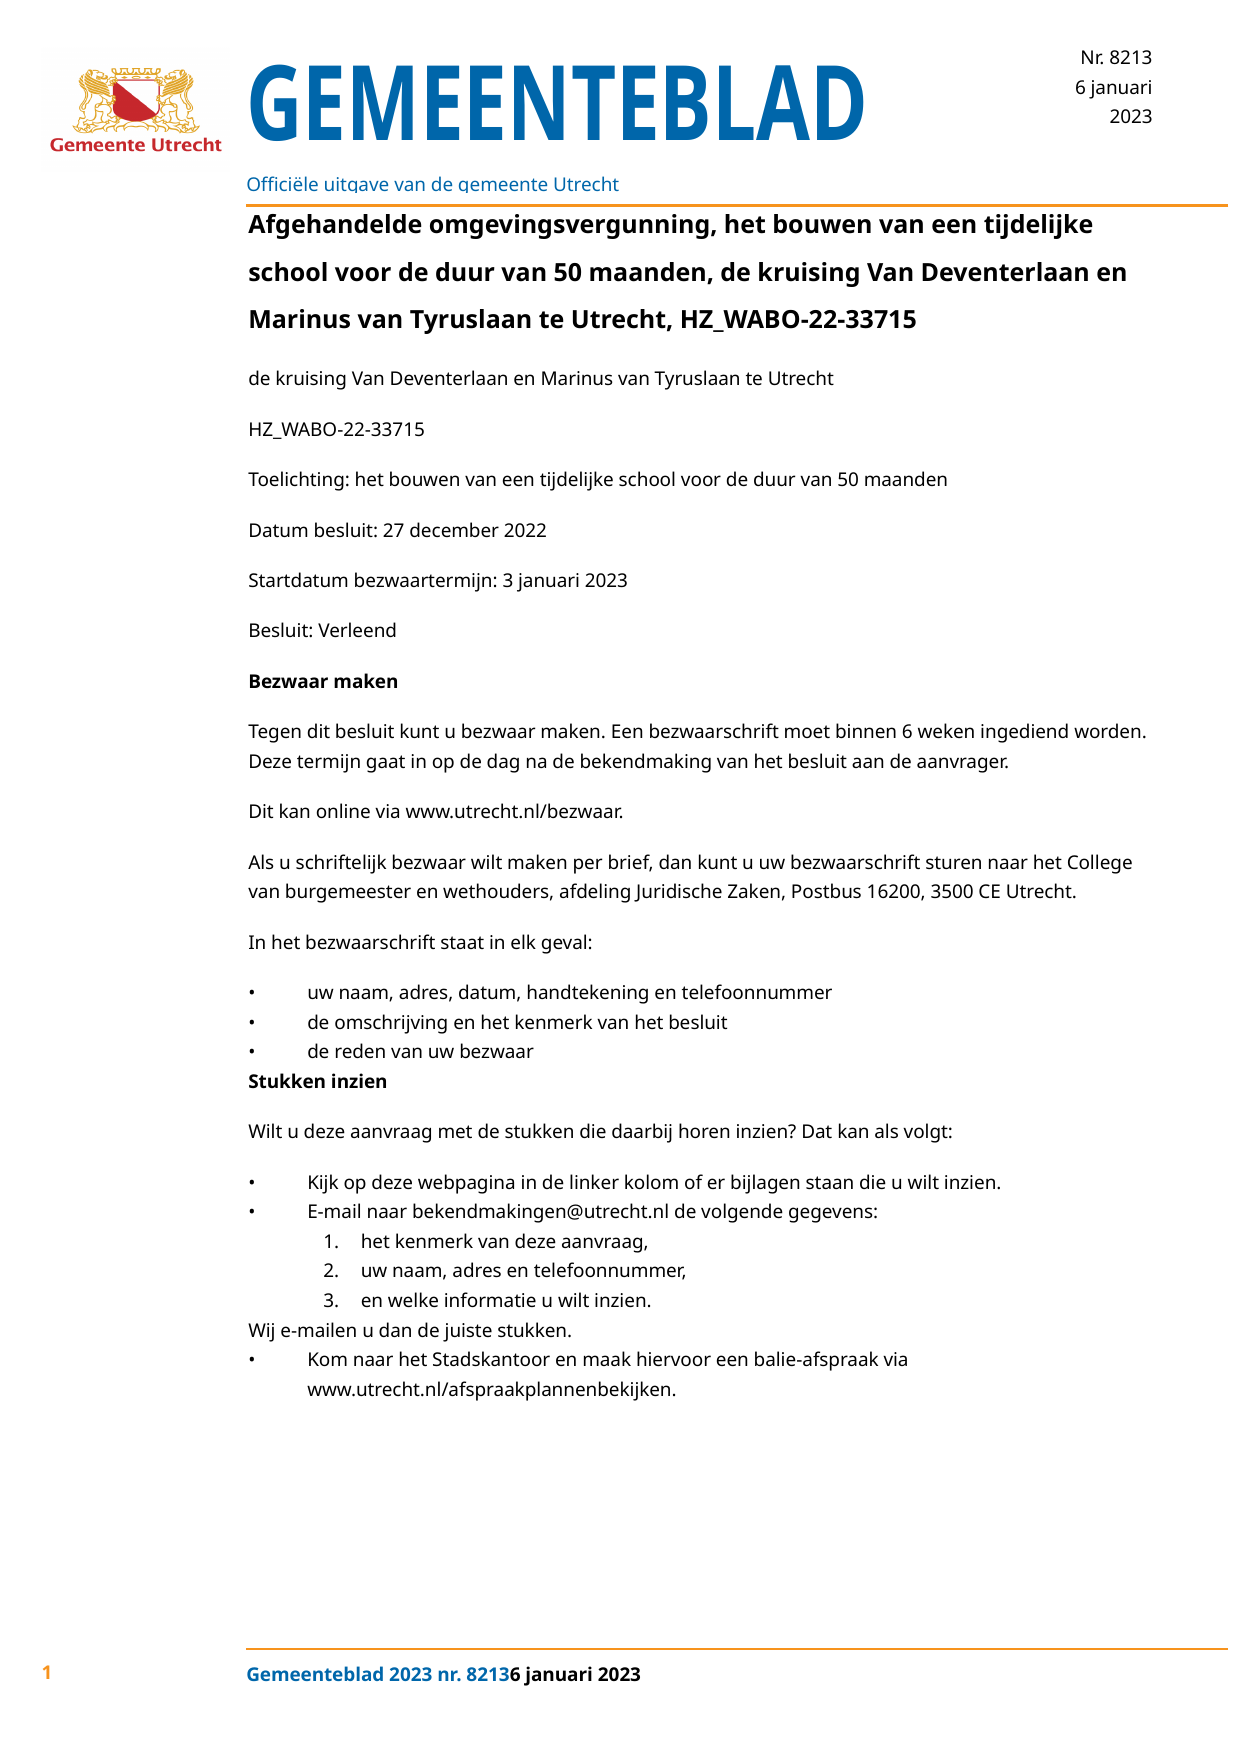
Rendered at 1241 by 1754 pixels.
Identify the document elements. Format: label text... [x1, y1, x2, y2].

list uw naam, adres, datum, handtekening en telefoonnummer [248, 979, 1152, 1005]
list de reden van uw bezwaar [248, 1038, 1152, 1064]
text Dit kan online via www.utrecht.nl/bezwaar. [248, 798, 1152, 824]
text Besluit: Verleend [248, 618, 1152, 643]
text Wij e-mailen u dan de juiste stukken. [248, 1317, 1152, 1342]
text Toelichting: het bouwen van een tijdelijke school voor de duur van 50 maanden [248, 466, 1152, 492]
text Als u schriftelijk bezwaar wilt maken per brief, dan kunt u uw bezwaarschrift sturen naar het College van burgemeester en wethouders, afdeling Juridische Zaken, Postbus 16200, 3500 CE Utrecht. [248, 849, 1152, 904]
list Kijk op deze webpagina in de linker kolom of er bijlagen staan die u wilt inzien. [248, 1169, 1152, 1194]
text In het bezwaarschrift staat in elk geval: [248, 929, 1152, 954]
list het kenmerk van deze aanvraag, [323, 1228, 1152, 1254]
text Startdatum bezwaartermijn: 3 januari 2023 [248, 567, 1152, 593]
text Tegen dit besluit kunt u bezwaar maken. Een bezwaarschrift moet binnen 6 weken ingediend worden. Deze termijn gaat in op de dag na de bekendmaking van het besluit aan de aanvrager. [248, 718, 1152, 774]
list E-mail naar bekendmakingen@utrecht.nl de volgende gegevens: [248, 1198, 1152, 1224]
text Wilt u deze aanvraag met de stukken die daarbij horen inzien? Dat kan als volgt: [248, 1118, 1152, 1144]
text Bezwaar maken [248, 668, 1152, 694]
text HZ_WABO-22-33715 [248, 416, 1152, 442]
list en welke informatie u wilt inzien. [323, 1287, 1152, 1313]
text Datum besluit: 27 december 2022 [248, 517, 1152, 542]
list de omschrijving en het kenmerk van het besluit [248, 1009, 1152, 1034]
list Kom naar het Stadskantoor en maak hiervoor een balie-afspraak via www.utrecht.nl/afspraakplannenbekijken. [248, 1346, 1152, 1402]
list uw naam, adres en telefoonnummer, [323, 1258, 1152, 1283]
text Stukken inzien [248, 1068, 1152, 1094]
text de kruising Van Deventerlaan en Marinus van Tyruslaan te Utrecht [248, 366, 1152, 391]
picture [41, 47, 231, 172]
text Afgehandelde omgevingsvergunning, het bouwen van een tijdelijke school voor de duur van 50 maanden, de kruising Van Deventerlaan en Marinus van Tyruslaan te Utrecht, HZ_WABO-22-33715 [248, 207, 1152, 336]
